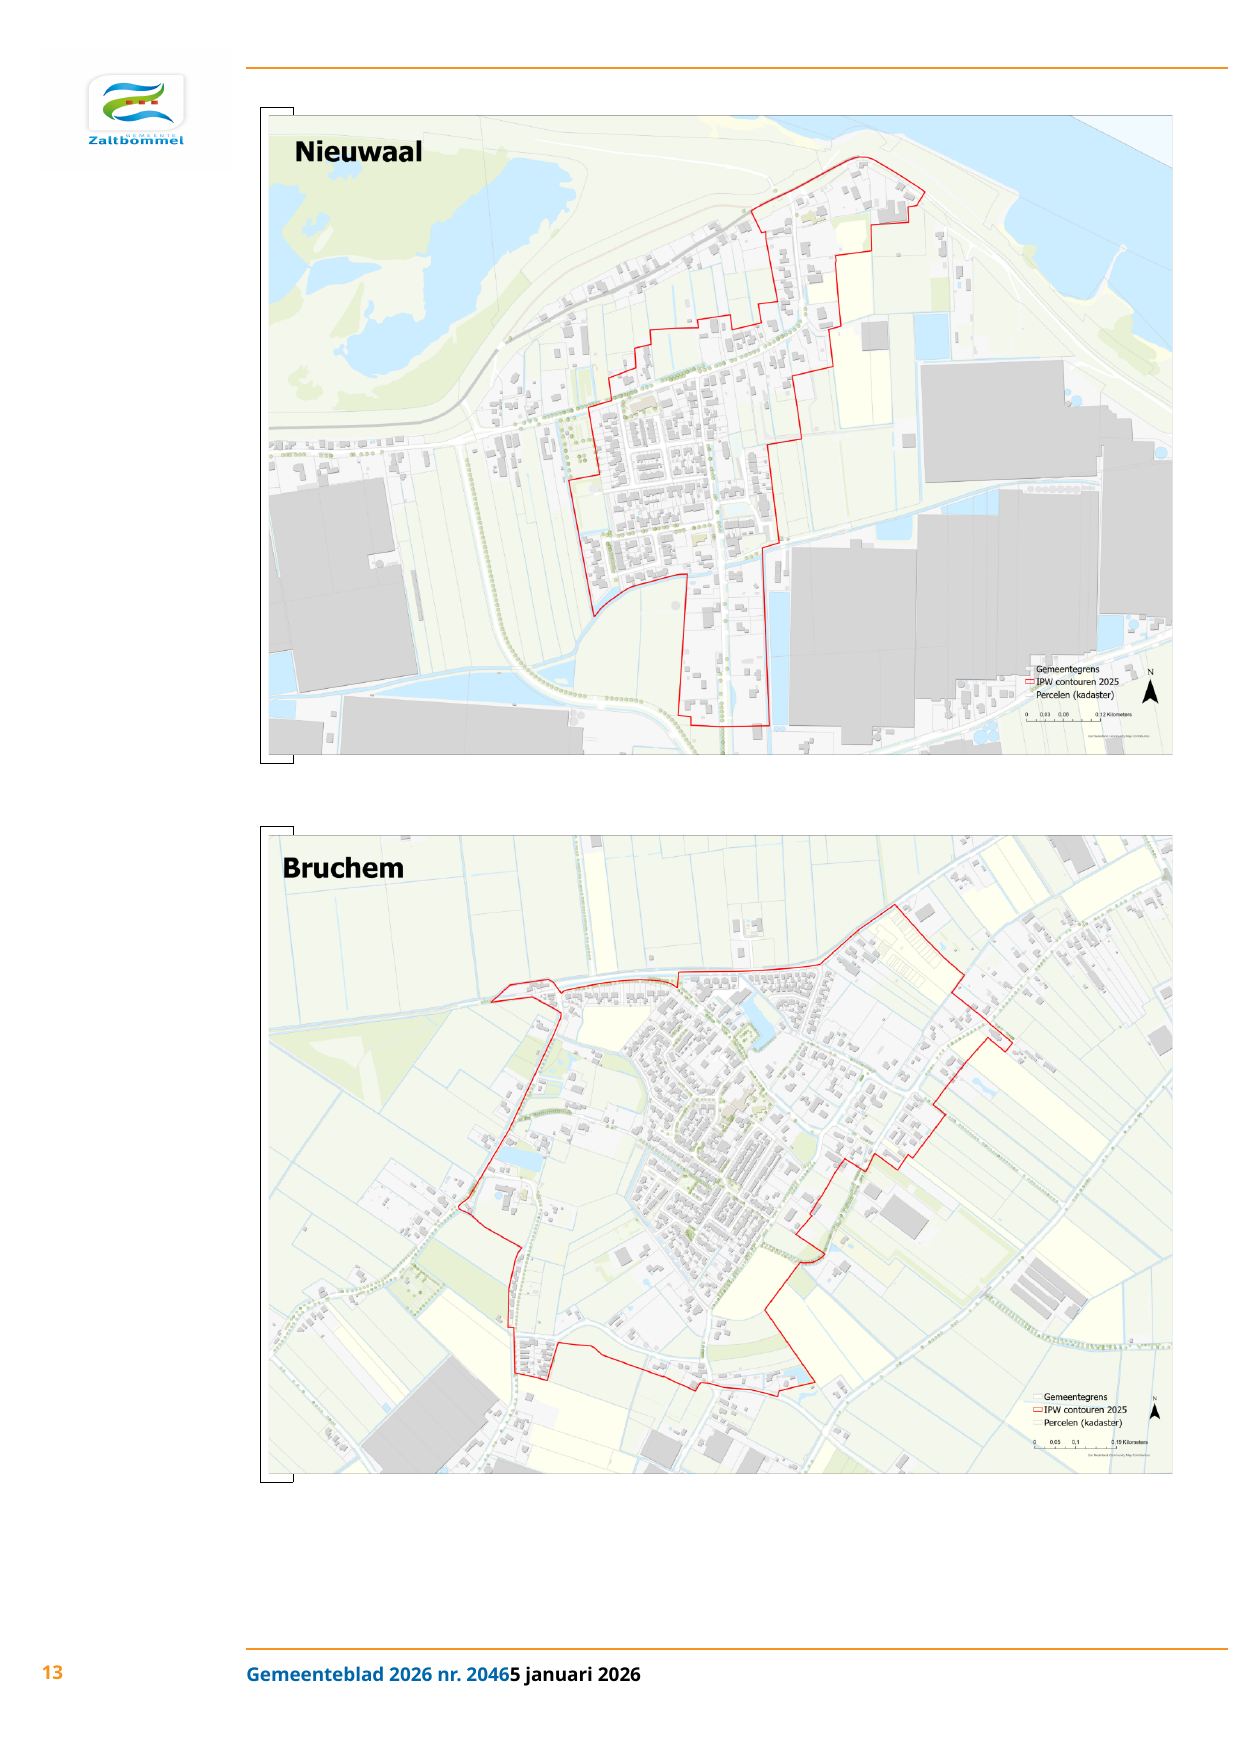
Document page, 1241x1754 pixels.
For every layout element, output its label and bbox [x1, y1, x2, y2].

picture [268, 115, 1173, 755]
picture [268, 835, 1173, 1474]
picture [41, 47, 231, 172]
